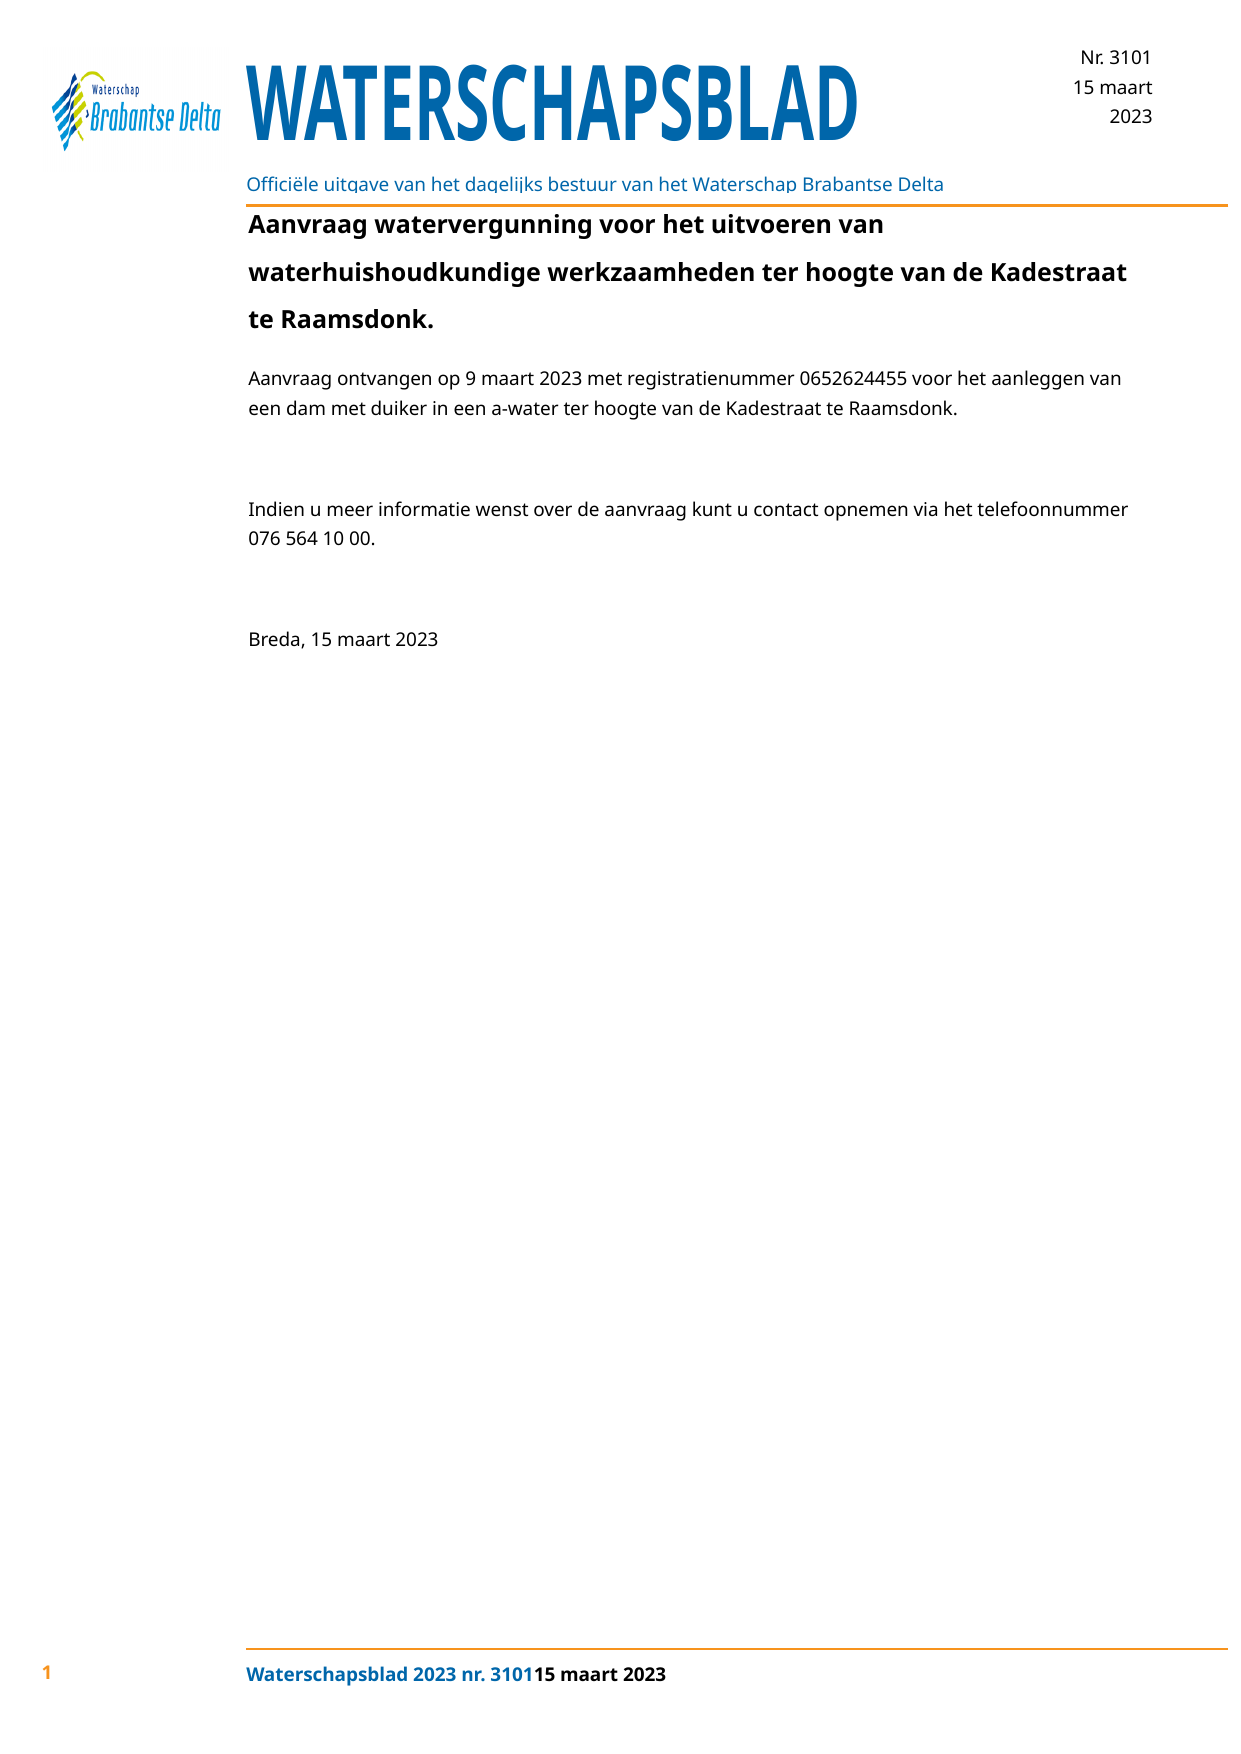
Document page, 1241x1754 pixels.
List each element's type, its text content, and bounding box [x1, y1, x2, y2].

text Breda, 15 maart 2023 [248, 626, 1152, 652]
text Aanvraag watervergunning voor het uitvoeren van waterhuishoudkundige werkzaamheden ter hoogte van de Kadestraat te Raamsdonk. [248, 207, 1152, 336]
text Aanvraag ontvangen op 9 maart 2023 met registratienummer 0652624455 voor het aanleggen van een dam met duiker in een a-water ter hoogte van de Kadestraat te Raamsdonk. [248, 366, 1152, 421]
picture [41, 47, 231, 172]
text Indien u meer informatie wenst over de aanvraag kunt u contact opnemen via het telefoonnummer 076 564 10 00. [248, 496, 1152, 551]
